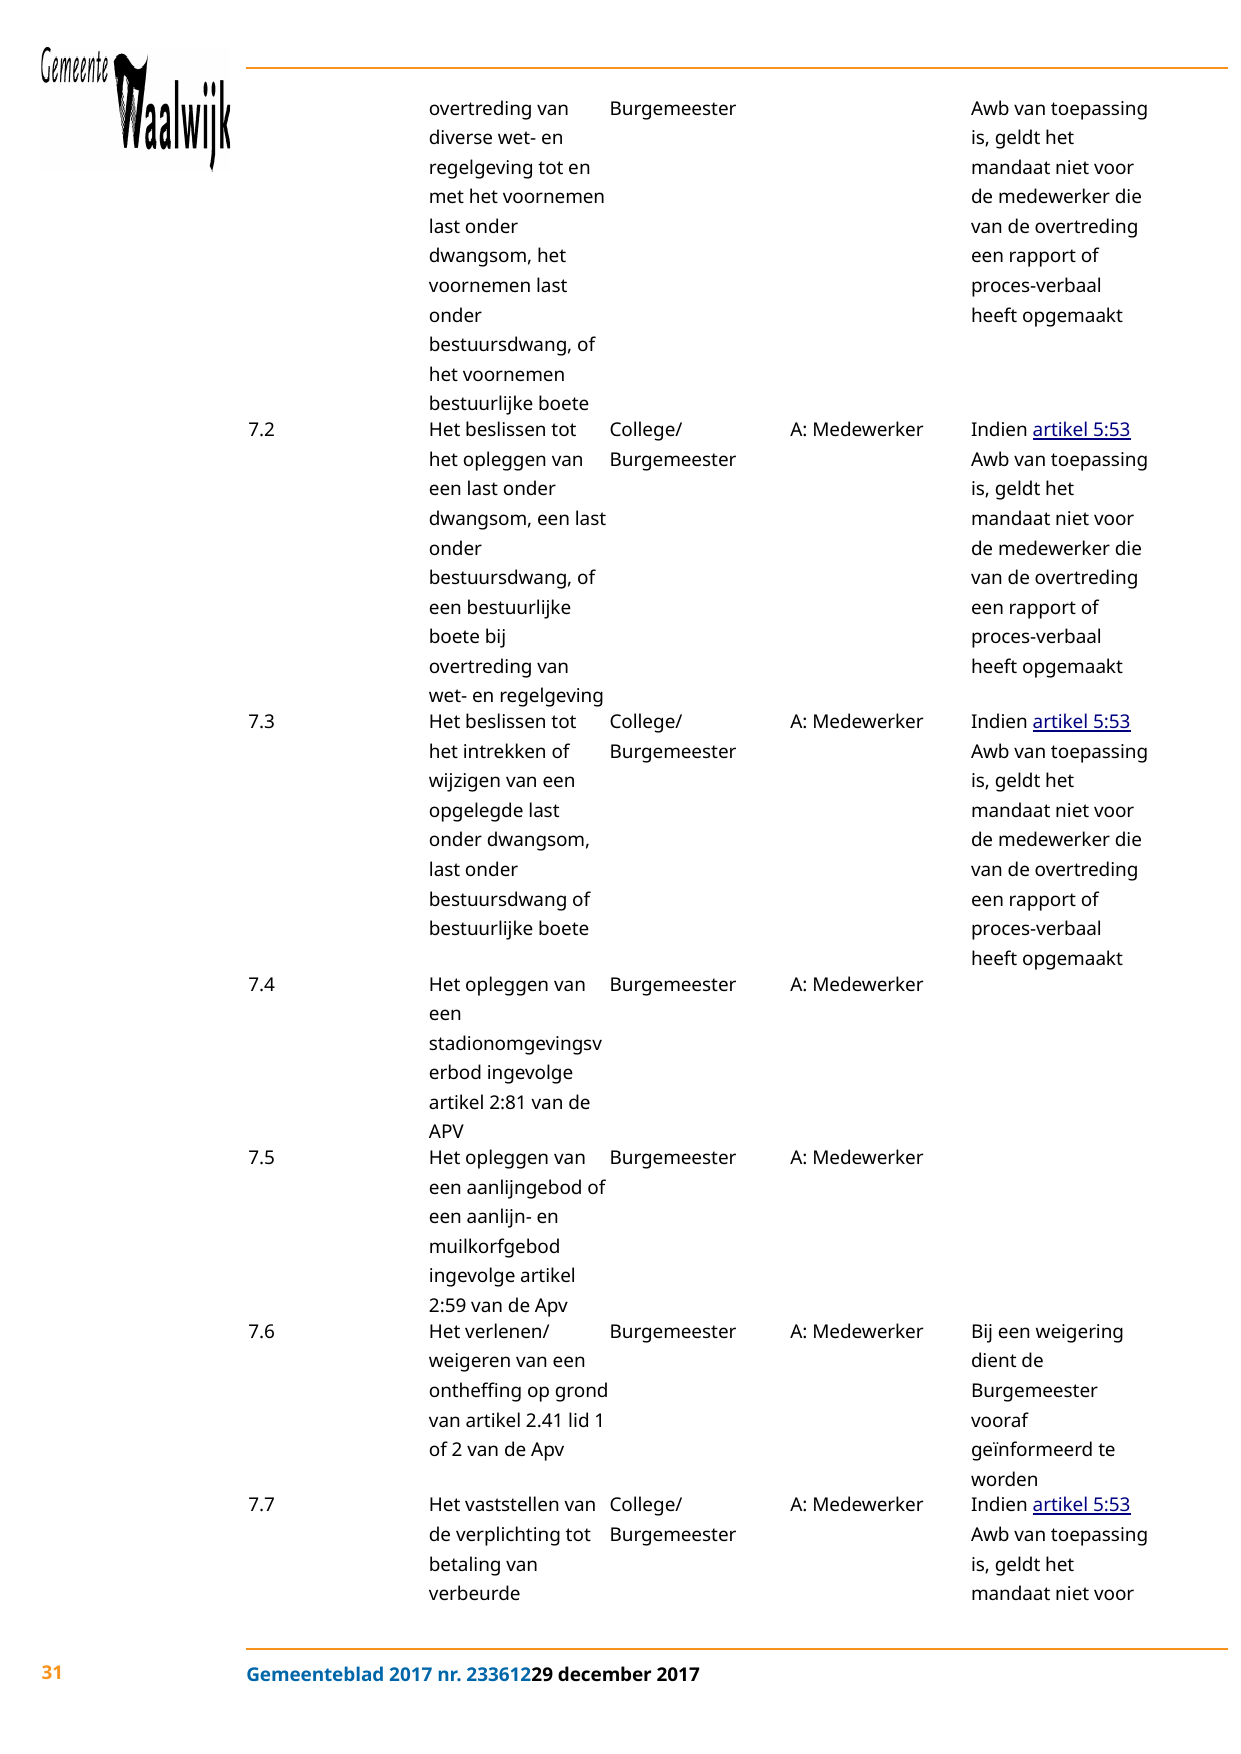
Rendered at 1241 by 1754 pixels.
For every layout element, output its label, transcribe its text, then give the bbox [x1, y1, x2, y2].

table_cell A: Medewerker [790, 1318, 971, 1492]
table_cell Indien artikel 5:53 Awb van toepassing is, geldt het mandaat niet voor [971, 1492, 1152, 1606]
table_cell College/ Burgemeester [609, 1492, 790, 1606]
table_cell 7.4 [248, 971, 429, 1144]
table_cell A: Medewerker [790, 971, 971, 1144]
table_cell 7.5 [248, 1144, 429, 1318]
table_cell A: Medewerker [790, 1144, 971, 1318]
table_cell Het vaststellen van de verplichting tot betaling van verbeurde [429, 1492, 609, 1606]
table_cell Burgemeester [609, 95, 790, 416]
table_cell Burgemeester [609, 1318, 790, 1492]
table_cell [971, 1144, 1152, 1318]
picture [41, 47, 231, 172]
table_cell [248, 95, 429, 416]
table_cell [790, 95, 971, 416]
table_cell Het opleggen van een stadionomgevingsverbod ingevolge artikel 2:81 van de APV [429, 971, 609, 1144]
table_cell 7.6 [248, 1318, 429, 1492]
table_cell Het beslissen tot het opleggen van een last onder dwangsom, een last onder bestuursdwang, of een bestuurlijke boete bij overtreding van wet- en regelgeving [429, 416, 609, 708]
table_cell 7.2 [248, 416, 429, 708]
table_cell 7.3 [248, 708, 429, 971]
table_cell overtreding van diverse wet- en regelgeving tot en met het voornemen last onder dwangsom, het voornemen last onder bestuursdwang, of het voornemen bestuurlijke boete [429, 95, 609, 416]
table_cell Awb van toepassing is, geldt het mandaat niet voor de medewerker die van de overtreding een rapport of proces-verbaal heeft opgemaakt [971, 95, 1152, 416]
table_cell Het opleggen van een aanlijngebod of een aanlijn- en muilkorfgebod ingevolge artikel 2:59 van de Apv [429, 1144, 609, 1318]
table_cell College/ Burgemeester [609, 708, 790, 971]
table_cell Het beslissen tot het intrekken of wijzigen van een opgelegde last onder dwangsom, last onder bestuursdwang of bestuurlijke boete [429, 708, 609, 971]
table_cell A: Medewerker [790, 1492, 971, 1606]
table_cell Indien artikel 5:53 Awb van toepassing is, geldt het mandaat niet voor de medewerker die van de overtreding een rapport of proces-verbaal heeft opgemaakt [971, 708, 1152, 971]
table_cell A: Medewerker [790, 708, 971, 971]
table_cell 7.7 [248, 1492, 429, 1606]
table_cell Indien artikel 5:53 Awb van toepassing is, geldt het mandaat niet voor de medewerker die van de overtreding een rapport of proces-verbaal heeft opgemaakt [971, 416, 1152, 708]
table_cell Burgemeester [609, 971, 790, 1144]
table_cell Bij een weigering dient de Burgemeester vooraf geïnformeerd te worden [971, 1318, 1152, 1492]
table_cell [971, 971, 1152, 1144]
table_cell A: Medewerker [790, 416, 971, 708]
table_cell College/ Burgemeester [609, 416, 790, 708]
table_cell Burgemeester [609, 1144, 790, 1318]
table_cell Het verlenen/ weigeren van een ontheffing op grond van artikel 2.41 lid 1 of 2 van de Apv [429, 1318, 609, 1492]
